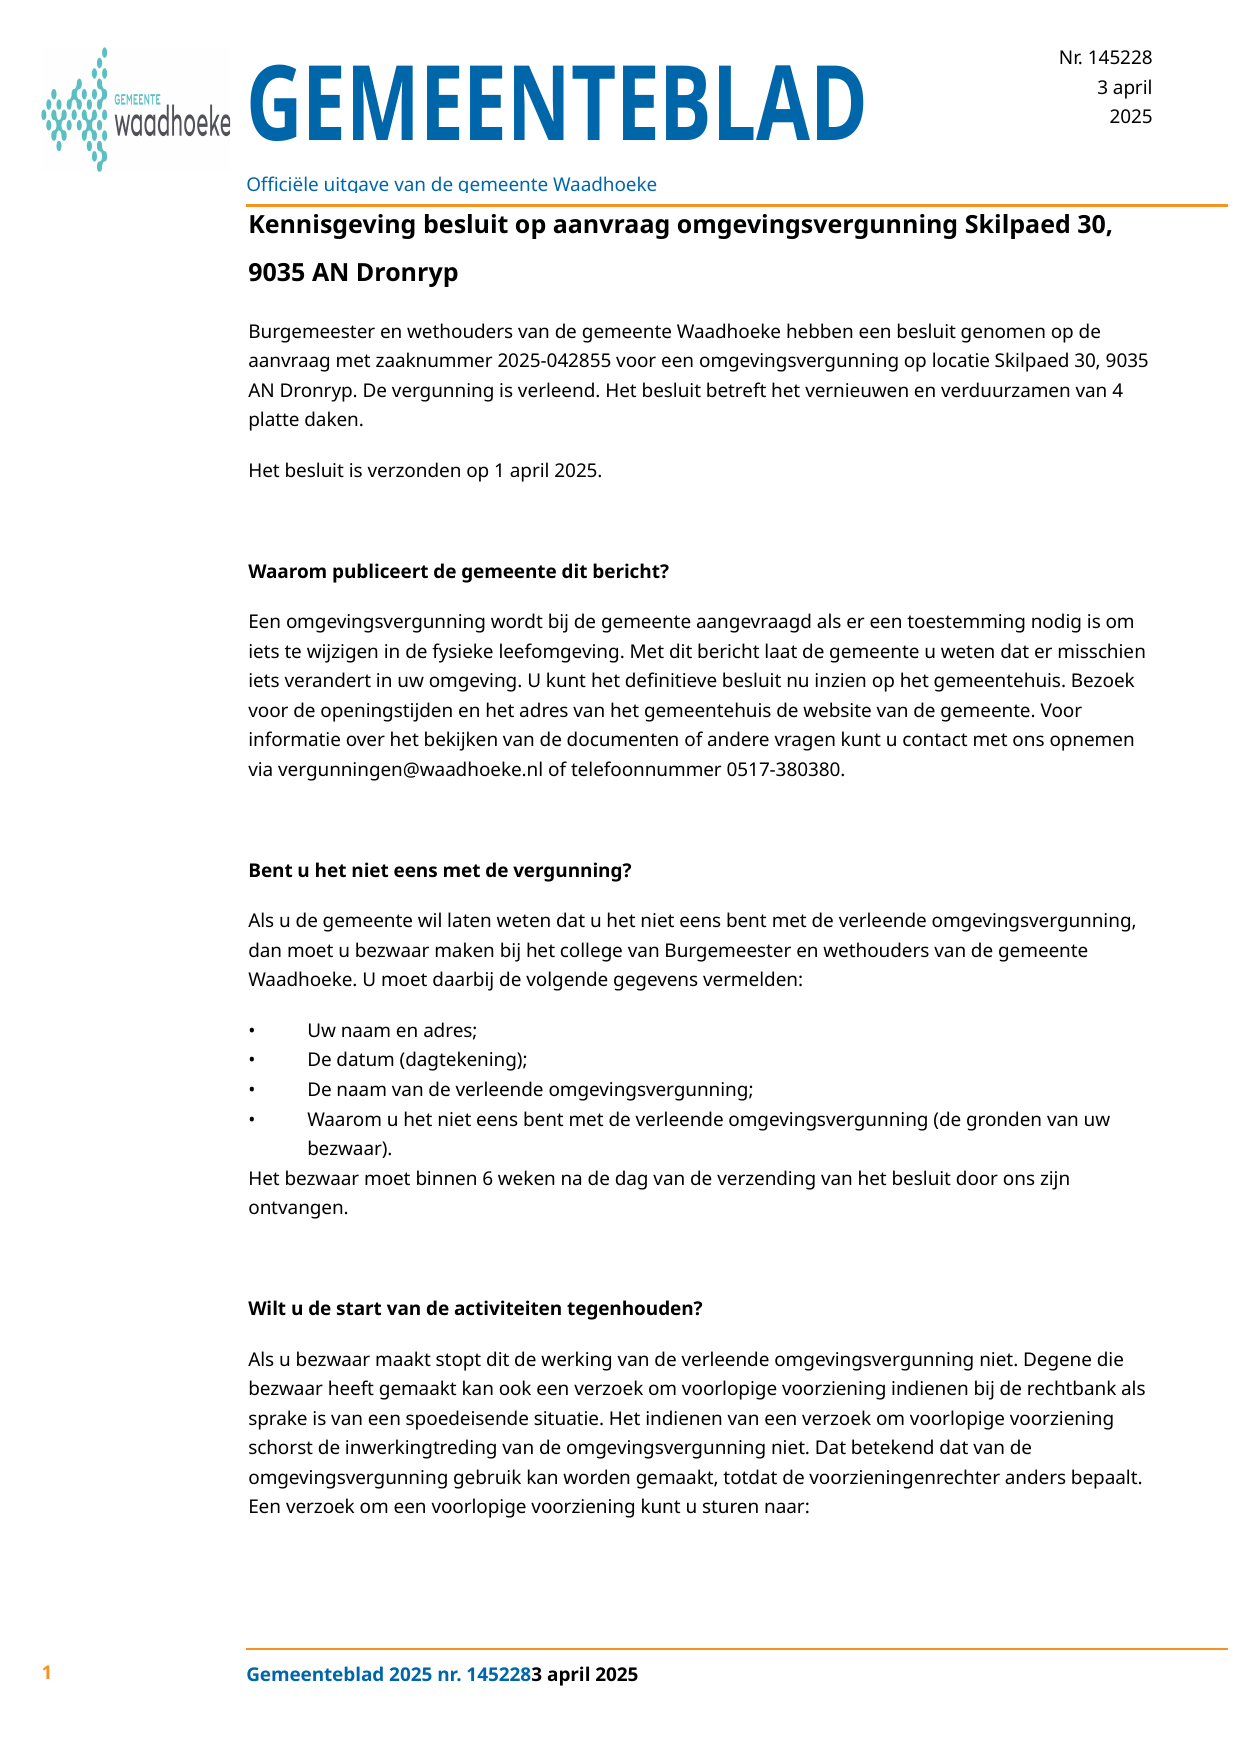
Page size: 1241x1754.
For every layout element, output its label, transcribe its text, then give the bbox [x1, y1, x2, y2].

text Als u bezwaar maakt stopt dit de werking van de verleende omgevingsvergunning niet. Degene die bezwaar heeft gemaakt kan ook een verzoek om voorlopige voorziening indienen bij de rechtbank als sprake is van een spoedeisende situatie. Het indienen van een verzoek om voorlopige voorziening schorst de inwerkingtreding van de omgevingsvergunning niet. Dat betekend dat van de omgevingsvergunning gebruik kan worden gemaakt, totdat de voorzieningenrechter anders bepaalt. Een verzoek om een voorlopige voorziening kunt u sturen naar: [248, 1346, 1152, 1519]
list Waarom u het niet eens bent met de verleende omgevingsvergunning (de gronden van uw bezwaar). [248, 1106, 1152, 1161]
text Burgemeester en wethouders van de gemeente Waadhoeke hebben een besluit genomen op de aanvraag met zaaknummer 2025-042855 voor een omgevingsvergunning op locatie Skilpaed 30, 9035 AN Dronryp. De vergunning is verleend. Het besluit betreft het vernieuwen en verduurzamen van 4 platte daken. [248, 318, 1152, 432]
text Wilt u de start van de activiteiten tegenhouden? [248, 1295, 1152, 1321]
picture [41, 47, 231, 172]
text Het besluit is verzonden op 1 april 2025. [248, 457, 1152, 483]
list De naam van de verleende omgevingsvergunning; [248, 1076, 1152, 1102]
text Het bezwaar moet binnen 6 weken na de dag van de verzending van het besluit door ons zijn ontvangen. [248, 1165, 1152, 1220]
text Een omgevingsvergunning wordt bij de gemeente aangevraagd als er een toestemming nodig is om iets te wijzigen in de fysieke leefomgeving. Met dit bericht laat de gemeente u weten dat er misschien iets verandert in uw omgeving. U kunt het definitieve besluit nu inzien op het gemeentehuis. Bezoek voor de openingstijden en het adres van het gemeentehuis de website van de gemeente. Voor informatie over het bekijken van de documenten of andere vragen kunt u contact met ons opnemen via vergunningen@waadhoeke.nl of telefoonnummer 0517-380380. [248, 608, 1152, 782]
text Waarom publiceert de gemeente dit bericht? [248, 558, 1152, 584]
text Kennisgeving besluit op aanvraag omgevingsvergunning Skilpaed 30, 9035 AN Dronryp [248, 207, 1152, 288]
text Bent u het niet eens met de vergunning? [248, 857, 1152, 883]
list De datum (dagtekening); [248, 1047, 1152, 1072]
list Uw naam en adres; [248, 1017, 1152, 1043]
text Als u de gemeente wil laten weten dat u het niet eens bent met de verleende omgevingsvergunning, dan moet u bezwaar maken bij het college van Burgemeester en wethouders van de gemeente Waadhoeke. U moet daarbij de volgende gegevens vermelden: [248, 907, 1152, 992]
